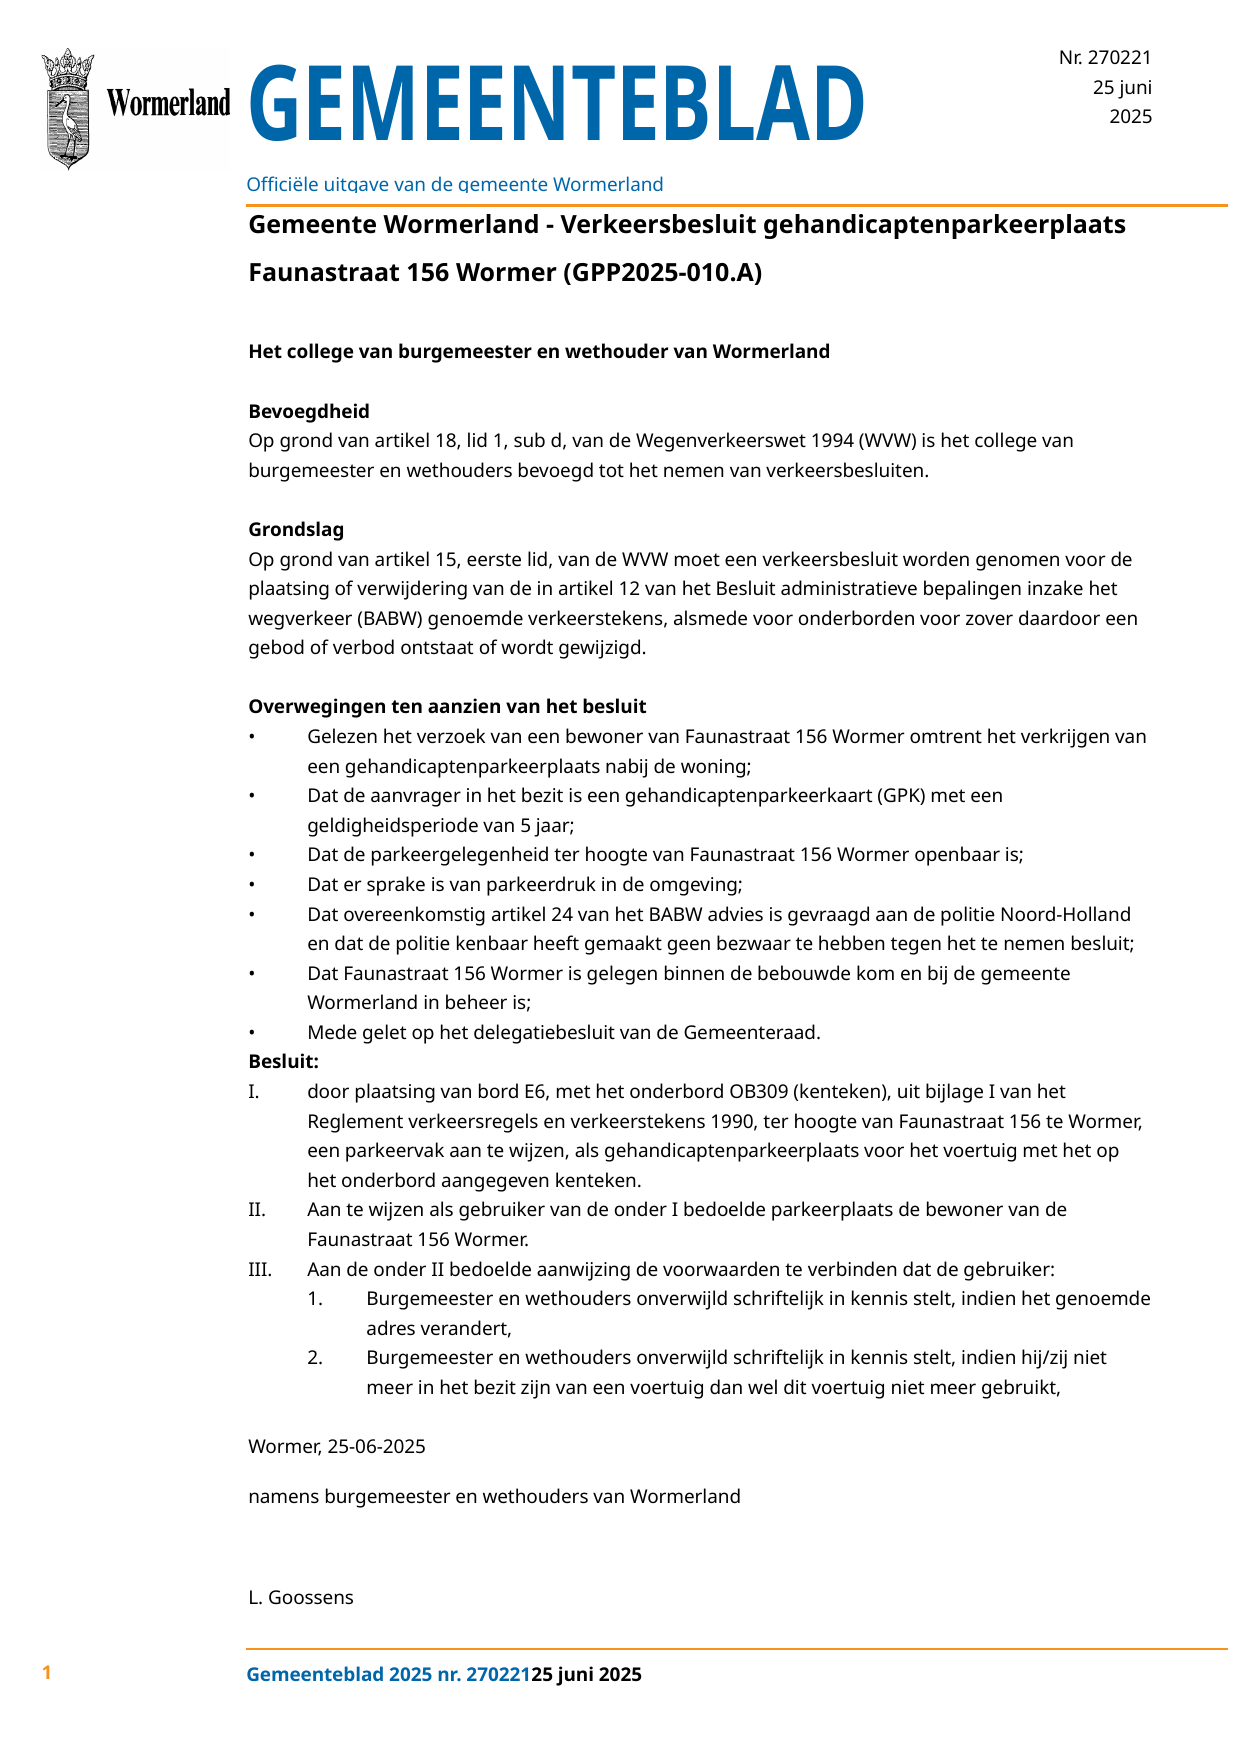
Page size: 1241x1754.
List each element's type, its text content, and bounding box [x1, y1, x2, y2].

list Aan te wijzen als gebruiker van de onder I bedoelde parkeerplaats de bewoner van de Faunastraat 156 Wormer. [248, 1197, 1152, 1252]
text L. Goossens [248, 1584, 1152, 1610]
list Dat de parkeergelegenheid ter hoogte van Faunastraat 156 Wormer openbaar is; [248, 842, 1152, 867]
text Gemeente Wormerland - Verkeersbesluit gehandicaptenparkeerplaats Faunastraat 156 Wormer (GPP2025-010.A) [248, 207, 1152, 288]
list Dat er sprake is van parkeerdruk in de omgeving; [248, 871, 1152, 897]
list Aan de onder II bedoelde aanwijzing de voorwaarden te verbinden dat de gebruiker: [248, 1256, 1152, 1281]
list Mede gelet op het delegatiebesluit van de Gemeenteraad. [248, 1019, 1152, 1045]
list Burgemeester en wethouders onverwijld schriftelijk in kennis stelt, indien hij/zij niet meer in het bezit zijn van een voertuig dan wel dit voertuig niet meer gebruikt, [307, 1344, 1152, 1400]
list Dat overeenkomstig artikel 24 van het BABW advies is gevraagd aan de politie Noord-Holland en dat de politie kenbaar heeft gemaakt geen bezwaar te hebben tegen het te nemen besluit; [248, 901, 1152, 956]
text namens burgemeester en wethouders van Wormerland [248, 1484, 1152, 1509]
text Het college van burgemeester en wethouder van Wormerland [248, 339, 1152, 364]
list Burgemeester en wethouders onverwijld schriftelijk in kennis stelt, indien het genoemde adres verandert, [307, 1285, 1152, 1341]
text Besluit: [248, 1049, 1152, 1074]
text Wormer, 25-06-2025 [248, 1433, 1152, 1459]
text Bevoegdheid [248, 398, 1152, 423]
text Grondslag [248, 516, 1152, 542]
list door plaatsing van bord E6, met het onderbord OB309 (kenteken), uit bijlage I van het Reglement verkeersregels en verkeerstekens 1990, ter hoogte van Faunastraat 156 te Wormer, een parkeervak aan te wijzen, als gehandicaptenparkeerplaats voor het voertuig met het op het onderbord aangegeven kenteken. [248, 1078, 1152, 1193]
text Op grond van artikel 18, lid 1, sub d, van de Wegenverkeerswet 1994 (WVW) is het college van burgemeester en wethouders bevoegd tot het nemen van verkeersbesluiten. [248, 427, 1152, 483]
picture [41, 47, 231, 172]
text Op grond van artikel 15, eerste lid, van de WVW moet een verkeersbesluit worden genomen voor de plaatsing of verwijdering van de in artikel 12 van het Besluit administratieve bepalingen inzake het wegverkeer (BABW) genoemde verkeerstekens, alsmede voor onderborden voor zover daardoor een gebod of verbod ontstaat of wordt gewijzigd. [248, 546, 1152, 660]
list Gelezen het verzoek van een bewoner van Faunastraat 156 Wormer omtrent het verkrijgen van een gehandicaptenparkeerplaats nabij de woning; [248, 723, 1152, 778]
list Dat de aanvrager in het bezit is een gehandicaptenparkeerkaart (GPK) met een geldigheidsperiode van 5 jaar; [248, 782, 1152, 838]
list Dat Faunastraat 156 Wormer is gelegen binnen de bebouwde kom en bij de gemeente Wormerland in beheer is; [248, 960, 1152, 1015]
text Overwegingen ten aanzien van het besluit [248, 694, 1152, 719]
